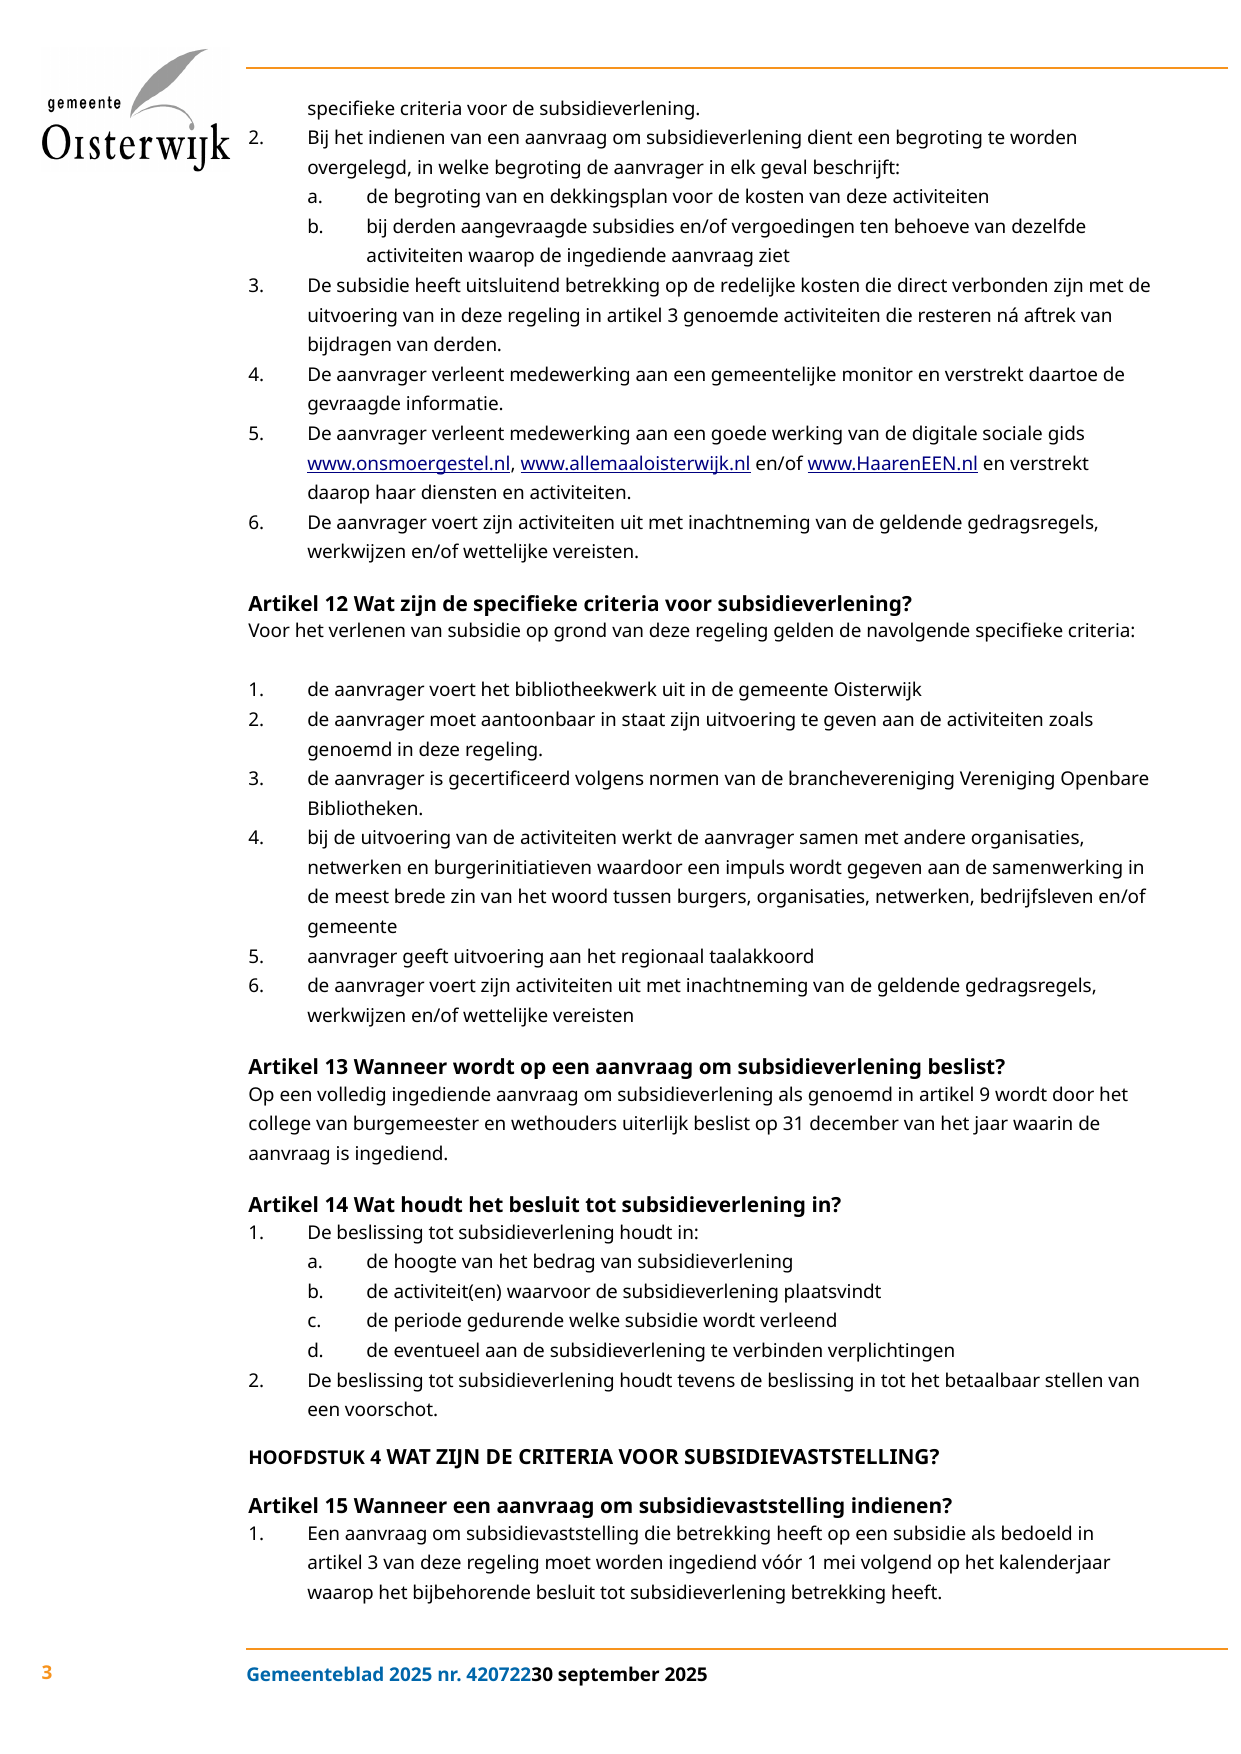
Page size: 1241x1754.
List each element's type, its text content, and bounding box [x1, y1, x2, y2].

text HOOFDSTUK 4 WAT ZIJN DE CRITERIA VOOR SUBSIDIEVASTSTELLING? [248, 1442, 1152, 1470]
list de begroting van en dekkingsplan voor de kosten van deze activiteiten [307, 183, 1152, 209]
list de activiteit(en) waarvoor de subsidieverlening plaatsvindt [307, 1278, 1152, 1304]
list De aanvrager verleent medewerking aan een goede werking van de digitale sociale gids www.onsmoergestel.nl, www.allemaaloisterwijk.nl en/of www.HaarenEEN.nl en verstrekt daarop haar diensten en activiteiten. [248, 420, 1152, 505]
list Bij het indienen van een aanvraag om subsidieverlening dient een begroting te worden overgelegd, in welke begroting de aanvrager in elk geval beschrijft: [248, 124, 1152, 180]
text Op een volledig ingediende aanvraag om subsidieverlening als genoemd in artikel 9 wordt door het college van burgemeester en wethouders uiterlijk beslist op 31 december van het jaar waarin de aanvraag is ingediend. [248, 1081, 1152, 1166]
text Voor het verlenen van subsidie op grond van deze regeling gelden de navolgende specifieke criteria: [248, 617, 1152, 643]
list aanvrager geeft uitvoering aan het regionaal taalakkoord [248, 943, 1152, 968]
list Een aanvraag om subsidievaststelling die betrekking heeft op een subsidie als bedoeld in artikel 3 van deze regeling moet worden ingediend vóór 1 mei volgend op het kalenderjaar waarop het bijbehorende besluit tot subsidieverlening betrekking heeft. [248, 1520, 1152, 1604]
text Artikel 15 Wanneer een aanvraag om subsidievaststelling indienen? [248, 1491, 1152, 1520]
list De aanvrager verleent medewerking aan een gemeentelijke monitor en verstrekt daartoe de gevraagde informatie. [248, 361, 1152, 416]
list de hoogte van het bedrag van subsidieverlening [307, 1248, 1152, 1274]
list bij de uitvoering van de activiteiten werkt de aanvrager samen met andere organisaties, netwerken en burgerinitiatieven waardoor een impuls wordt gegeven aan de samenwerking in de meest brede zin van het woord tussen burgers, organisaties, netwerken, bedrijfsleven en/of gemeente [248, 824, 1152, 939]
list bij derden aangevraagde subsidies en/of vergoedingen ten behoeve van dezelfde activiteiten waarop de ingediende aanvraag ziet [307, 213, 1152, 268]
list de eventueel aan de subsidieverlening te verbinden verplichtingen [307, 1337, 1152, 1363]
list de aanvrager is gecertificeerd volgens normen van de branchevereniging Vereniging Openbare Bibliotheken. [248, 765, 1152, 821]
list De beslissing tot subsidieverlening houdt in: [248, 1219, 1152, 1244]
list de aanvrager voert zijn activiteiten uit met inachtneming van de geldende gedragsregels, werkwijzen en/of wettelijke vereisten [248, 972, 1152, 1028]
list De aanvrager voert zijn activiteiten uit met inachtneming van de geldende gedragsregels, werkwijzen en/of wettelijke vereisten. [248, 509, 1152, 564]
list de periode gedurende welke subsidie wordt verleend [307, 1308, 1152, 1333]
list specifieke criteria voor de subsidieverlening. [248, 95, 1152, 121]
list de aanvrager moet aantoonbaar in staat zijn uitvoering te geven aan de activiteiten zoals genoemd in deze regeling. [248, 706, 1152, 761]
text Artikel 12 Wat zijn de specifieke criteria voor subsidieverlening? [248, 589, 1152, 617]
picture [41, 47, 231, 172]
text Artikel 13 Wanneer wordt op een aanvraag om subsidieverlening beslist? [248, 1052, 1152, 1081]
list De subsidie heeft uitsluitend betrekking op de redelijke kosten die direct verbonden zijn met de uitvoering van in deze regeling in artikel 3 genoemde activiteiten die resteren ná aftrek van bijdragen van derden. [248, 272, 1152, 357]
list de aanvrager voert het bibliotheekwerk uit in de gemeente Oisterwijk [248, 677, 1152, 702]
text Artikel 14 Wat houdt het besluit tot subsidieverlening in? [248, 1190, 1152, 1219]
list De beslissing tot subsidieverlening houdt tevens de beslissing in tot het betaalbaar stellen van een voorschot. [248, 1367, 1152, 1422]
